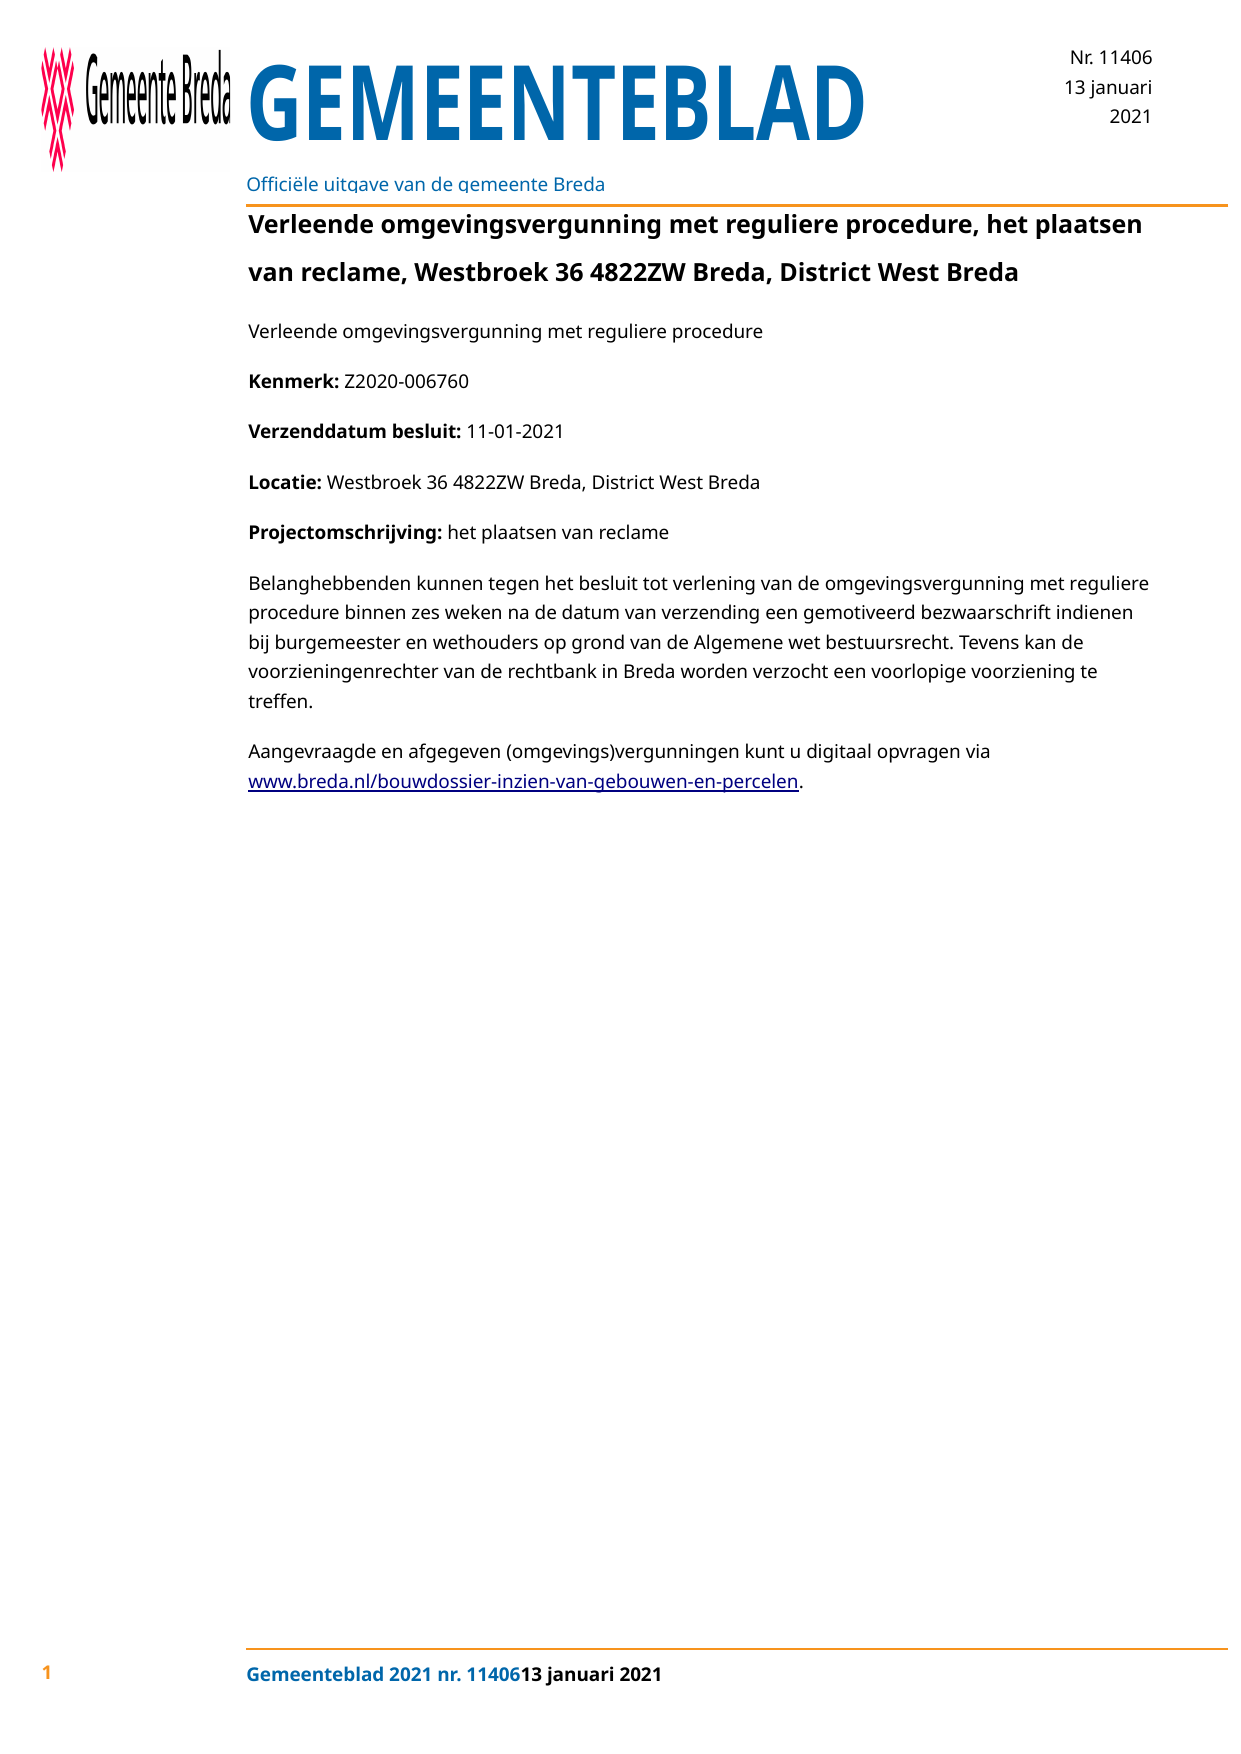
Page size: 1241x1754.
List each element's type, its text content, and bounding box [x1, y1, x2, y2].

picture [41, 47, 231, 172]
text Belanghebbenden kunnen tegen het besluit tot verlening van de omgevingsvergunning met reguliere procedure binnen zes weken na de datum van verzending een gemotiveerd bezwaarschrift indienen bij burgemeester en wethouders op grond van de Algemene wet bestuursrecht. Tevens kan de voorzieningenrechter van de rechtbank in Breda worden verzocht een voorlopige voorziening te treffen. [248, 570, 1152, 714]
text Kenmerk: Z2020-006760 [248, 368, 1152, 394]
text Verzenddatum besluit: 11-01-2021 [248, 419, 1152, 444]
text Locatie: Westbroek 36 4822ZW Breda, District West Breda [248, 469, 1152, 495]
text Projectomschrijving: het plaatsen van reclame [248, 519, 1152, 545]
text Verleende omgevingsvergunning met reguliere procedure [248, 318, 1152, 344]
text Aangevraagde en afgegeven (omgevings)vergunningen kunt u digitaal opvragen via www.breda.nl/bouwdossier-inzien-van-gebouwen-en-percelen. [248, 739, 1152, 794]
text Verleende omgevingsvergunning met reguliere procedure, het plaatsen van reclame, Westbroek 36 4822ZW Breda, District West Breda [248, 207, 1152, 288]
